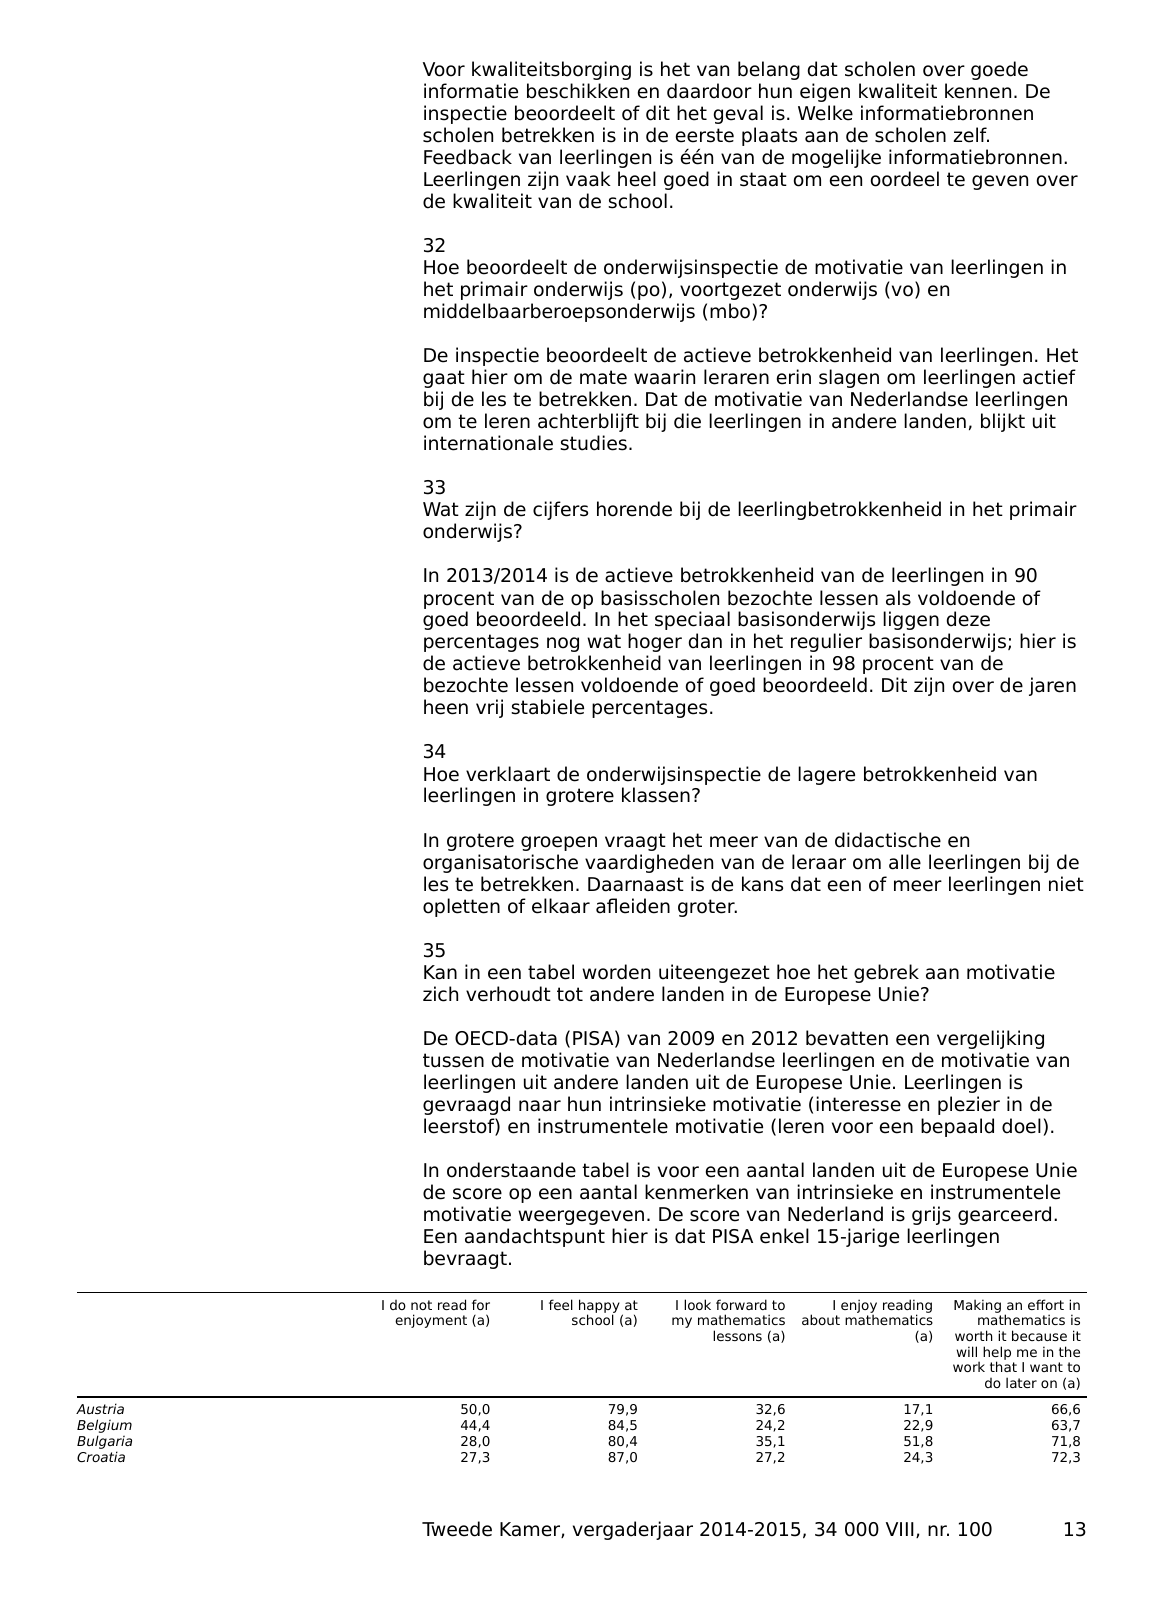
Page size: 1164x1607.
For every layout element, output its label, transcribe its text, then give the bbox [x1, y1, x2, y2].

table_cell 84,5 [496, 1418, 644, 1434]
table_cell 51,8 [791, 1434, 939, 1449]
text Voor kwaliteitsborging is het van belang dat scholen over goede informatie beschikken en daardoor hun eigen kwaliteit kennen. De inspectie beoordeelt of dit het geval is. Welke informatiebronnen scholen betrekken is in de eerste plaats aan de scholen zelf. Feedback van leerlingen is één van de mogelijke informatiebronnen. Leerlingen zijn vaak heel goed in staat om een oordeel te geven over de kwaliteit van de school. [422, 59, 1087, 213]
table_cell 87,0 [496, 1449, 644, 1465]
text De inspectie beoordeelt de actieve betrokkenheid van leerlingen. Het gaat hier om de mate waarin leraren erin slagen om leerlingen actief bij de les te betrekken. Dat de motivatie van Nederlandse leerlingen om te leren achterblijft bij die leerlingen in andere landen, blijkt uit internationale studies. [422, 345, 1087, 455]
table_cell 27,3 [348, 1449, 496, 1465]
table_cell 80,4 [496, 1434, 644, 1449]
table_header I enjoy reading about mathematics (a) [791, 1293, 939, 1396]
table_cell Croatia [77, 1449, 348, 1465]
table_cell 79,9 [496, 1398, 644, 1418]
table_cell 72,3 [939, 1449, 1087, 1465]
table_cell 28,0 [348, 1434, 496, 1449]
table_cell 24,2 [644, 1418, 791, 1434]
text 32 [422, 235, 1087, 257]
text Hoe beoordeelt de onderwijsinspectie de motivatie van leerlingen in het primair onderwijs (po), voortgezet onderwijs (vo) en middelbaarberoepsonderwijs (mbo)? [422, 257, 1087, 323]
text Hoe verklaart de onderwijsinspectie de lagere betrokkenheid van leerlingen in grotere klassen? [422, 763, 1087, 807]
text Wat zijn de cijfers horende bij de leerlingbetrokkenheid in het primair onderwijs? [422, 499, 1087, 543]
table_header [77, 1293, 348, 1396]
text De OECD-data (PISA) van 2009 en 2012 bevatten een vergelijking tussen de motivatie van Nederlandse leerlingen en de motivatie van leerlingen uit andere landen uit de Europese Unie. Leerlingen is gevraagd naar hun intrinsieke motivatie (interesse en plezier in de leerstof) en instrumentele motivatie (leren voor een bepaald doel). [422, 1028, 1087, 1138]
text 34 [422, 741, 1087, 763]
text In onderstaande tabel is voor een aantal landen uit de Europese Unie de score op een aantal kenmerken van intrinsieke en instrumentele motivatie weergegeven. De score van Nederland is grijs gearceerd. Een aandachtspunt hier is dat PISA enkel 15-jarige leerlingen bevraagt. [422, 1160, 1087, 1270]
table_cell 22,9 [791, 1418, 939, 1434]
table_cell Austria [77, 1398, 348, 1418]
table_cell 17,1 [791, 1398, 939, 1418]
text 33 [422, 477, 1087, 499]
text In 2013/2014 is de actieve betrokkenheid van de leerlingen in 90 procent van de op basisscholen bezochte lessen als voldoende of goed beoordeeld. In het speciaal basisonderwijs liggen deze percentages nog wat hoger dan in het regulier basisonderwijs; hier is de actieve betrokkenheid van leerlingen in 98 procent van de bezochte lessen voldoende of goed beoordeeld. Dit zijn over de jaren heen vrij stabiele percentages. [422, 565, 1087, 719]
table_cell Belgium [77, 1418, 348, 1434]
table_header I feel happy at school (a) [496, 1293, 644, 1396]
table_header I do not read for enjoyment (a) [348, 1293, 496, 1396]
text Kan in een tabel worden uiteengezet hoe het gebrek aan motivatie zich verhoudt tot andere landen in de Europese Unie? [422, 962, 1087, 1006]
table_cell 24,3 [791, 1449, 939, 1465]
table_cell 32,6 [644, 1398, 791, 1418]
text 35 [422, 940, 1087, 962]
text In grotere groepen vraagt het meer van de didactische en organisatorische vaardigheden van de leraar om alle leerlingen bij de les te betrekken. Daarnaast is de kans dat een of meer leerlingen niet opletten of elkaar afleiden groter. [422, 829, 1087, 917]
table_cell 50,0 [348, 1398, 496, 1418]
table_cell 35,1 [644, 1434, 791, 1449]
table_cell 27,2 [644, 1449, 791, 1465]
table_header I look forward to my mathematics lessons (a) [644, 1293, 791, 1396]
table_cell 44,4 [348, 1418, 496, 1434]
table_cell 71,8 [939, 1434, 1087, 1449]
table_header Making an effort in mathematics is worth it because it will help me in the work that I want to do later on (a) [939, 1293, 1087, 1396]
table_cell Bulgaria [77, 1434, 348, 1449]
table_cell 66,6 [939, 1398, 1087, 1418]
table_cell 63,7 [939, 1418, 1087, 1434]
